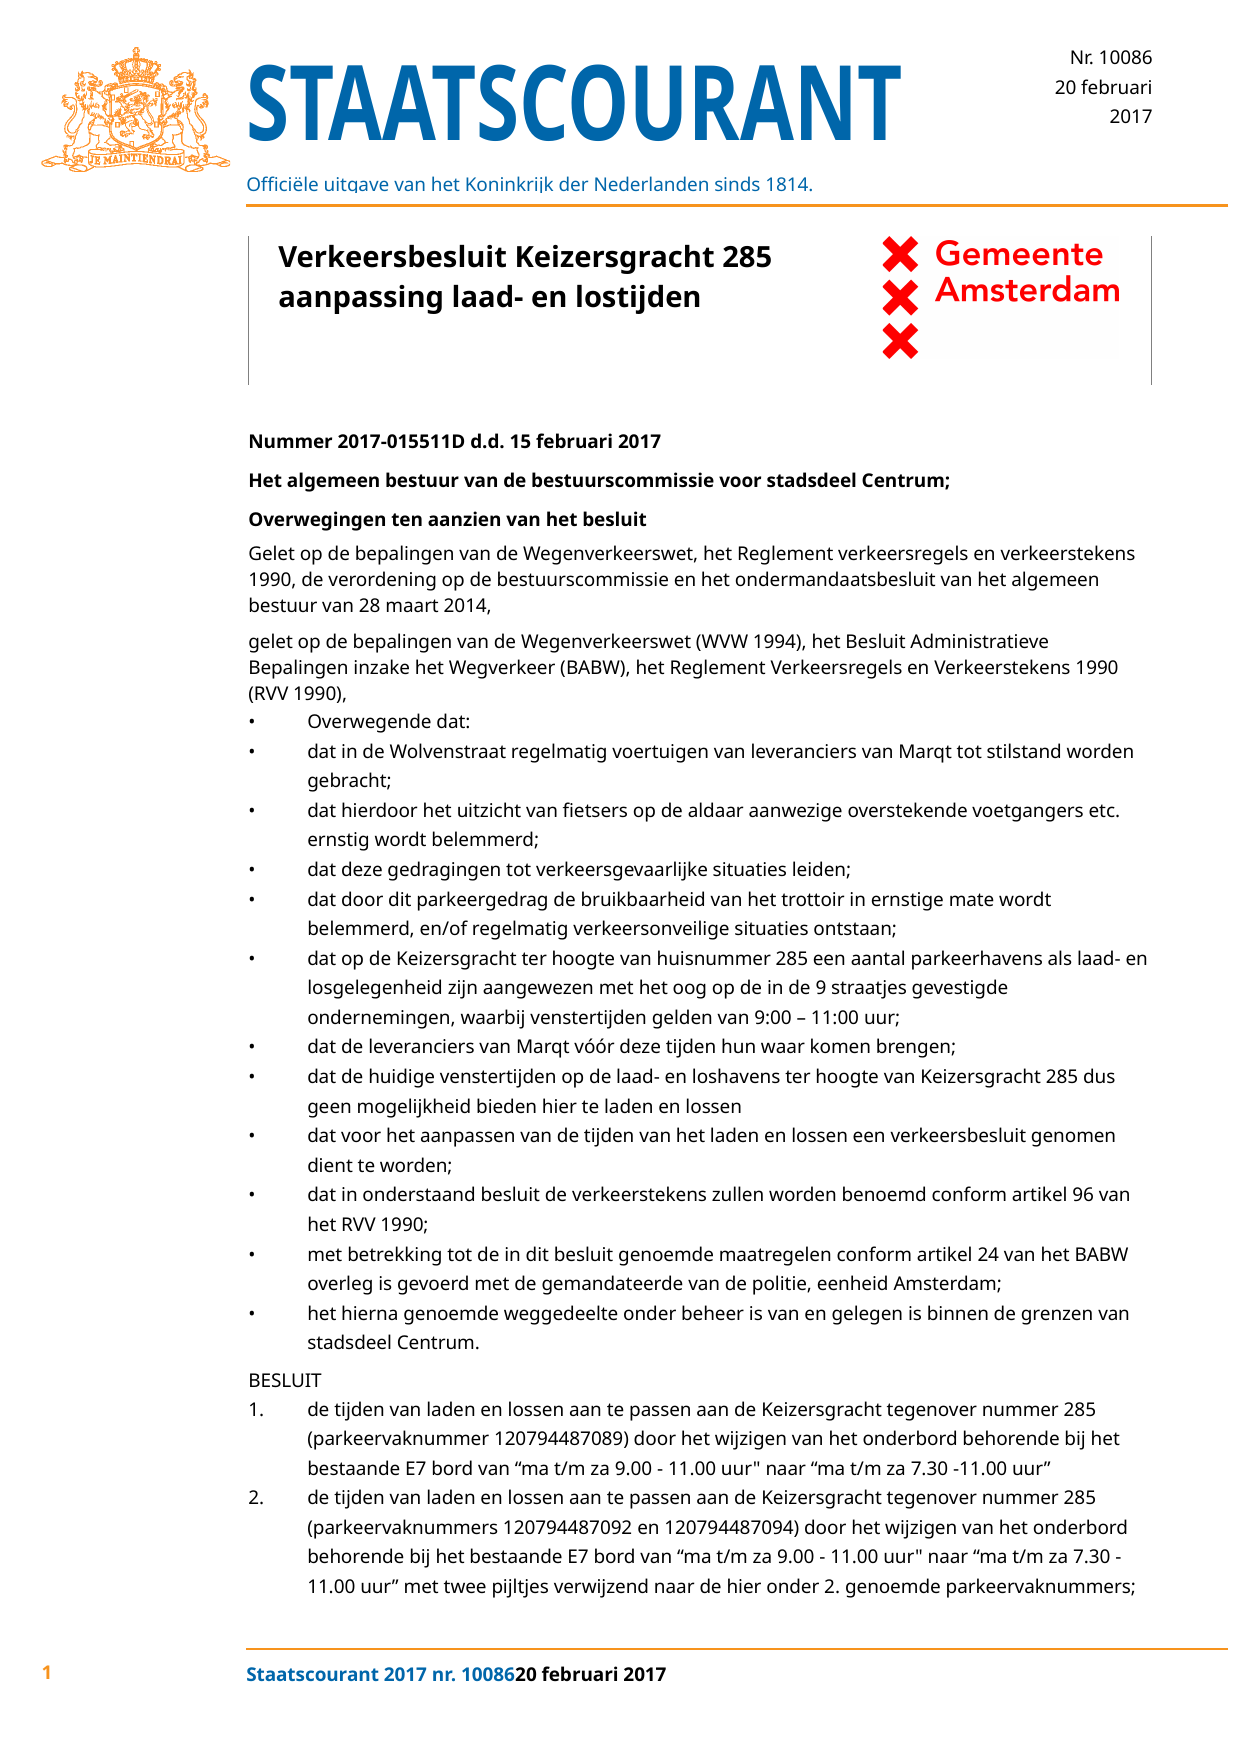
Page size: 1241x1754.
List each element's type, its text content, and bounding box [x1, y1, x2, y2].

text gelet op de bepalingen van de Wegenverkeerswet (WVW 1994), het Besluit Administratieve Bepalingen inzake het Wegverkeer (BABW), het Reglement Verkeersregels en Verkeerstekens 1990 (RVV 1990), [248, 628, 1152, 706]
list dat op de Keizersgracht ter hoogte van huisnummer 285 een aantal parkeerhavens als laad- en losgelegenheid zijn aangewezen met het oog op de in de 9 straatjes gevestigde ondernemingen, waarbij venstertijden gelden van 9:00 – 11:00 uur; [248, 945, 1152, 1030]
text Het algemeen bestuur van de bestuurscommissie voor stadsdeel Centrum; [248, 467, 1152, 493]
list de tijden van laden en lossen aan te passen aan de Keizersgracht tegenover nummer 285 (parkeervaknummer 120794487089) door het wijzigen van het onderbord behorende bij het bestaande E7 bord van “ma t/m za 9.00 - 11.00 uur" naar “ma t/m za 7.30 -11.00 uur” [248, 1396, 1152, 1481]
list dat deze gedragingen tot verkeersgevaarlijke situaties leiden; [248, 856, 1152, 882]
text Overwegingen ten aanzien van het besluit [248, 506, 1152, 532]
list het hierna genoemde weggedeelte onder beheer is van en gelegen is binnen de grenzen van stadsdeel Centrum. [248, 1300, 1152, 1355]
text BESLUIT [248, 1367, 1152, 1393]
text Nummer 2017-015511D d.d. 15 februari 2017 [248, 428, 1152, 453]
list dat in de Wolvenstraat regelmatig voertuigen van leveranciers van Marqt tot stilstand worden gebracht; [248, 738, 1152, 793]
picture [41, 47, 231, 172]
list dat voor het aanpassen van de tijden van het laden en lossen een verkeersbesluit genomen dient te worden; [248, 1122, 1152, 1178]
list Overwegende dat: [248, 708, 1152, 734]
list dat de leveranciers van Marqt vóór deze tijden hun waar komen brengen; [248, 1034, 1152, 1059]
list de tijden van laden en lossen aan te passen aan de Keizersgracht tegenover nummer 285 (parkeervaknummers 120794487092 en 120794487094) door het wijzigen van het onderbord behorende bij het bestaande E7 bord van “ma t/m za 9.00 - 11.00 uur" naar “ma t/m za 7.30 -11.00 uur” met twee pijltjes verwijzend naar de hier onder 2. genoemde parkeervaknummers; [248, 1484, 1152, 1599]
list dat hierdoor het uitzicht van fietsers op de aldaar aanwezige overstekende voetgangers etc. ernstig wordt belemmerd; [248, 797, 1152, 852]
list dat de huidige venstertijden op de laad- en loshavens ter hoogte van Keizersgracht 285 dus geen mogelijkheid bieden hier te laden en lossen [248, 1063, 1152, 1119]
table_header [850, 236, 1151, 385]
list met betrekking tot de in dit besluit genoemde maatregelen conform artikel 24 van het BABW overleg is gevoerd met de gemandateerde van de politie, eenheid Amsterdam; [248, 1241, 1152, 1296]
table_header Verkeersbesluit Keizersgracht 285 aanpassing laad- en lostijden [249, 236, 850, 385]
picture [882, 236, 1119, 359]
list dat door dit parkeergedrag de bruikbaarheid van het trottoir in ernstige mate wordt belemmerd, en/of regelmatig verkeersonveilige situaties ontstaan; [248, 886, 1152, 941]
list dat in onderstaand besluit de verkeerstekens zullen worden benoemd conform artikel 96 van het RVV 1990; [248, 1182, 1152, 1237]
text Gelet op de bepalingen van de Wegenverkeerswet, het Reglement verkeersregels en verkeerstekens 1990, de verordening op de bestuurscommissie en het ondermandaatsbesluit van het algemeen bestuur van 28 maart 2014, [248, 540, 1152, 618]
